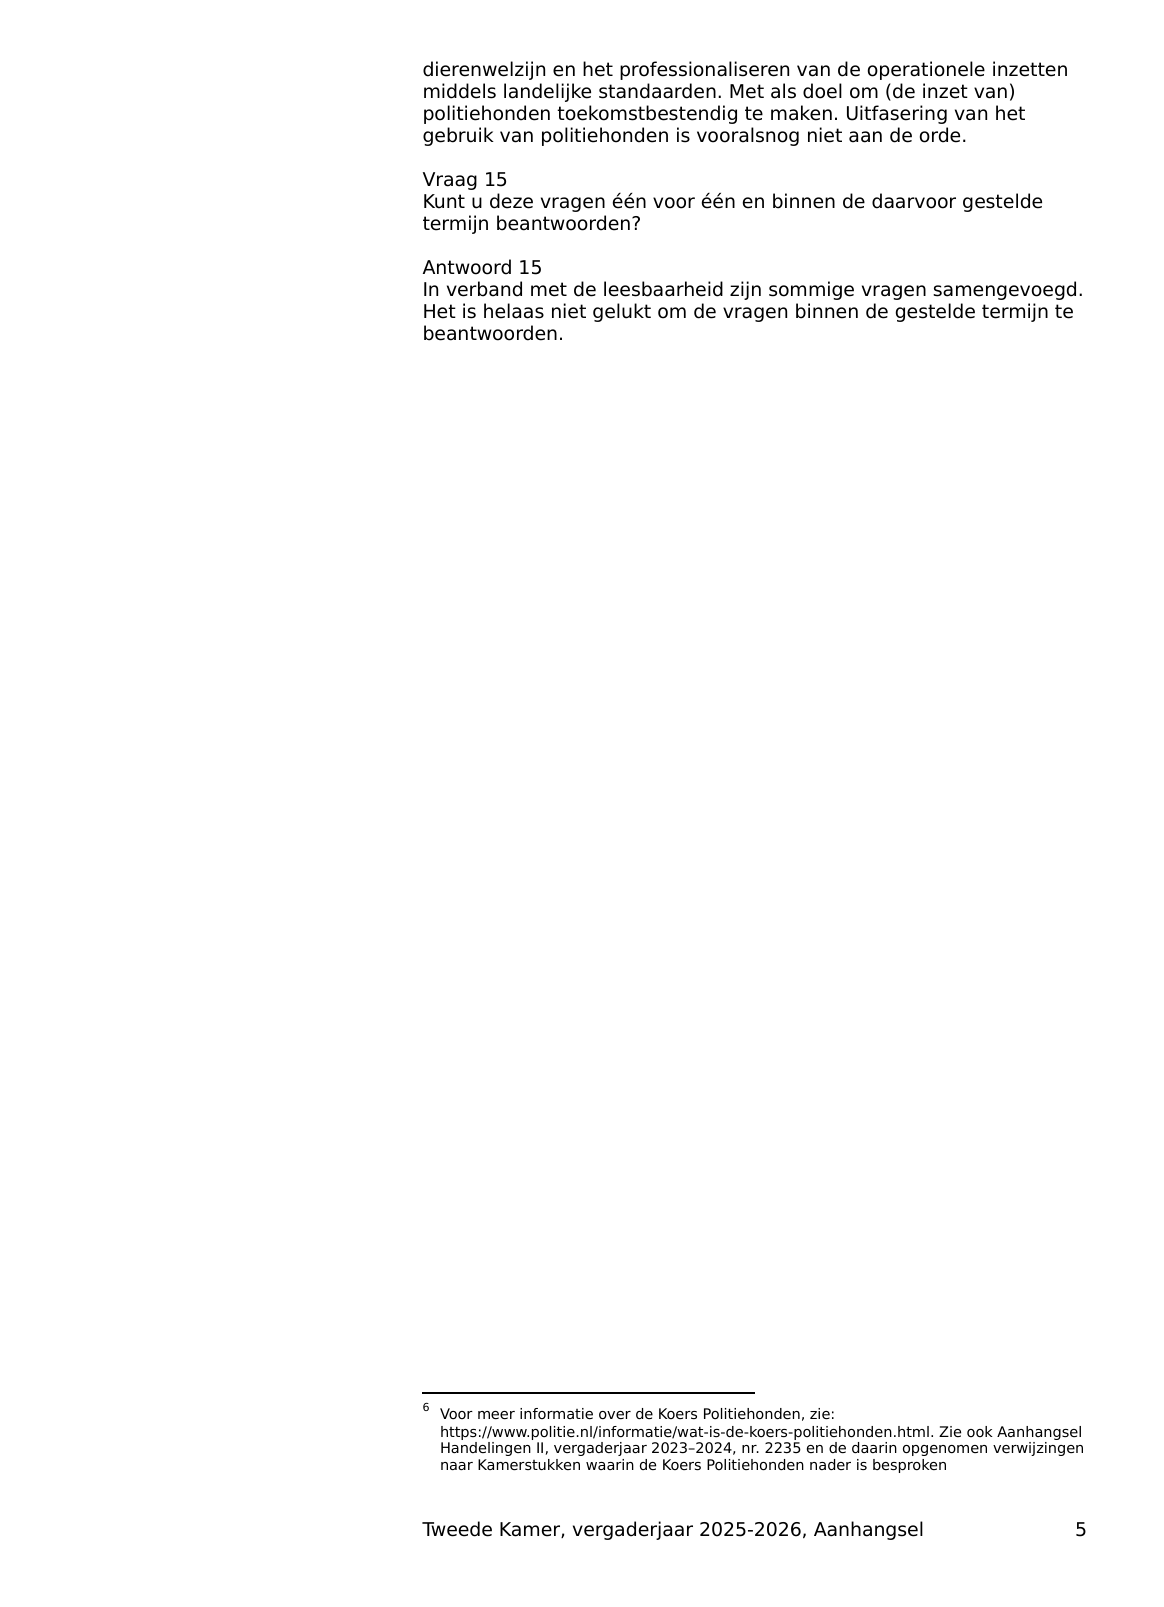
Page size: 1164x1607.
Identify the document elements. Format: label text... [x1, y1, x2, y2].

text Vraag 15 [422, 169, 1087, 191]
text Kunt u deze vragen één voor één en binnen de daarvoor gestelde termijn beantwoorden? [422, 191, 1087, 235]
text In verband met de leesbaarheid zijn sommige vragen samengevoegd. Het is helaas niet gelukt om de vragen binnen de gestelde termijn te beantwoorden. [422, 279, 1087, 345]
text Antwoord 15 [422, 257, 1087, 279]
text Voor meer informatie over de Koers Politiehonden, zie: https://www.politie.nl/informatie/wat-is-de-koers-politiehonden.html. Zie ook Aanhangsel Handelingen II, vergaderjaar 2023–2024, nr. 2235 en de daarin opgenomen verwijzingen naar Kamerstukken waarin de Koers Politiehonden nader is besproken [422, 1402, 1087, 1474]
text dierenwelzijn en het professionaliseren van de operationele inzetten middels landelijke standaarden. Met als doel om (de inzet van) politiehonden toekomstbestendig te maken. Uitfasering van het gebruik van politiehonden is vooralsnog niet aan de orde. [422, 59, 1087, 147]
